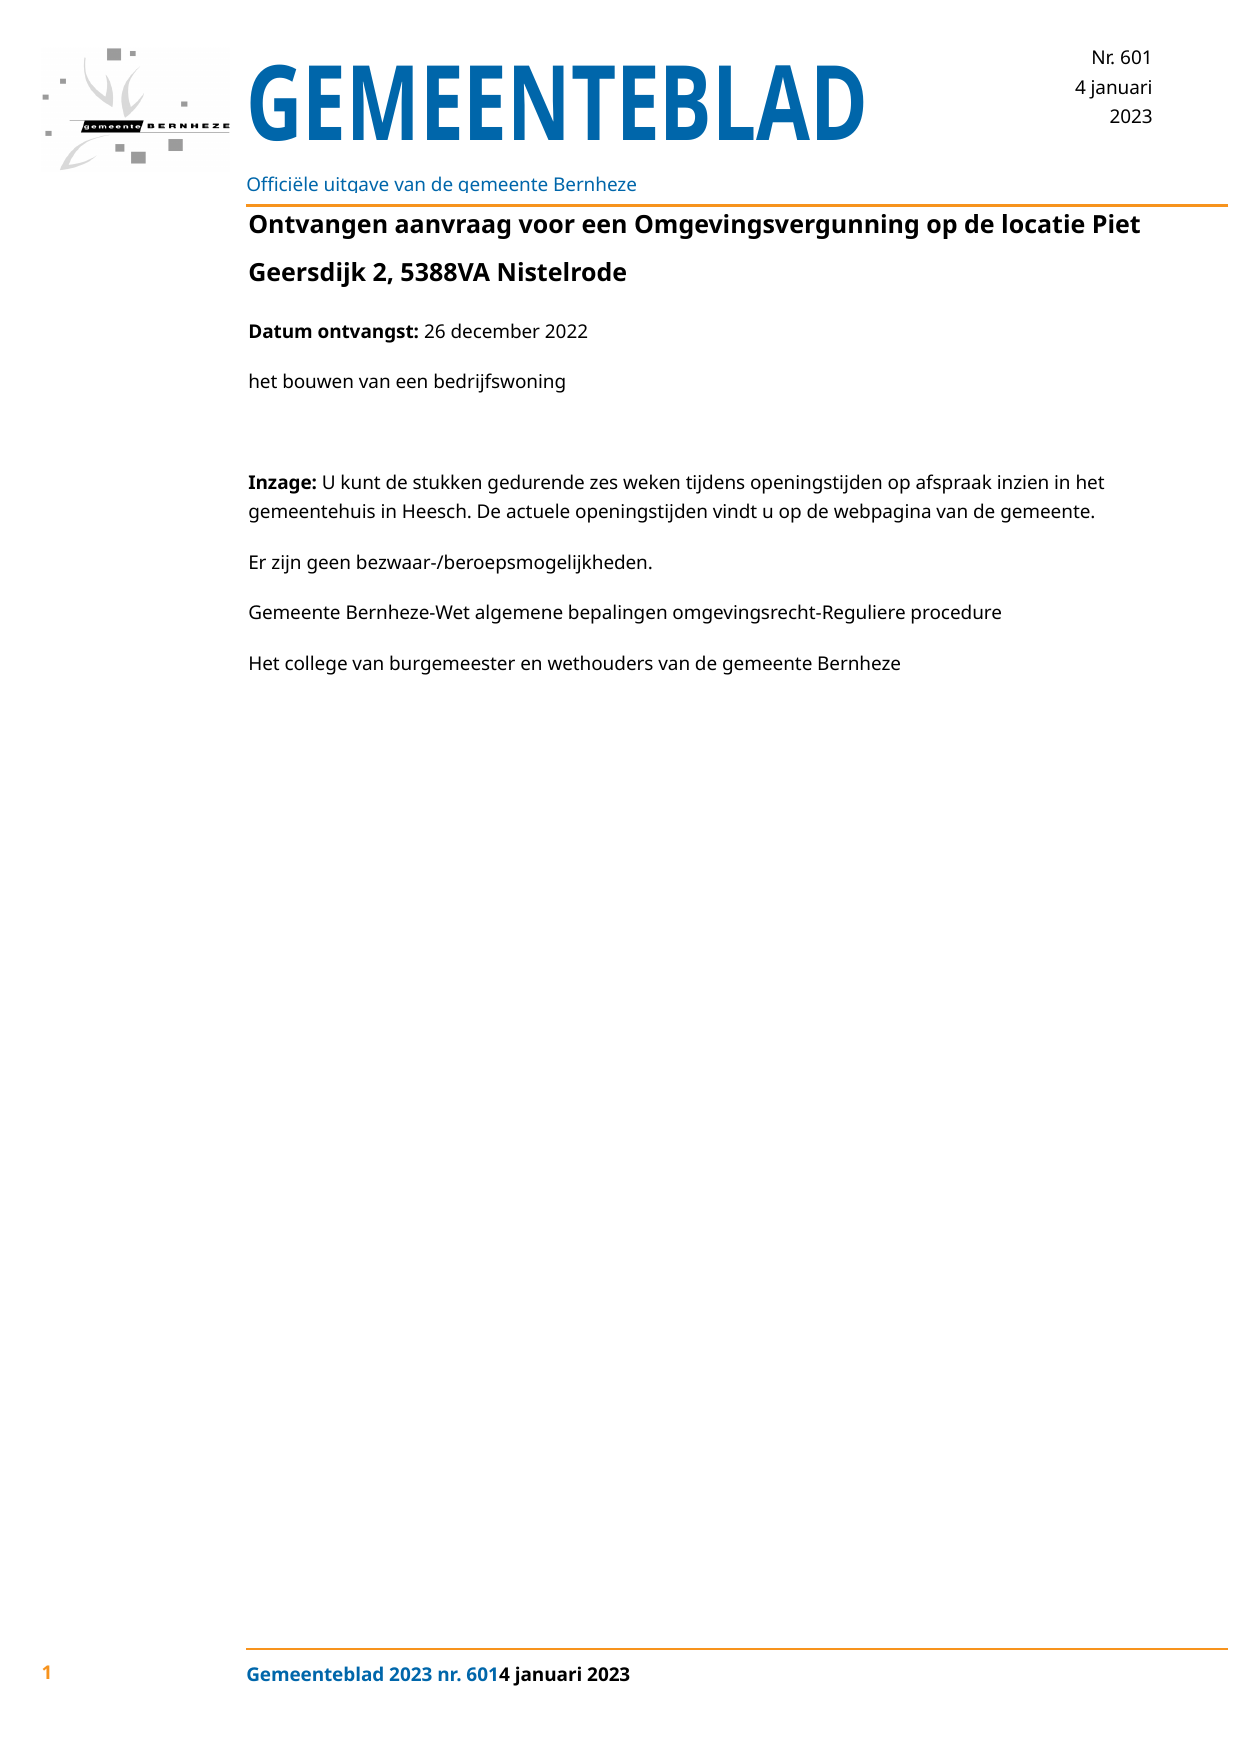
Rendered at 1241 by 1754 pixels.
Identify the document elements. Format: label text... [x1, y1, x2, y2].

text Inzage: U kunt de stukken gedurende zes weken tijdens openingstijden op afspraak inzien in het gemeentehuis in Heesch. De actuele openingstijden vindt u op de webpagina van de gemeente. [248, 469, 1152, 524]
text Het college van burgemeester en wethouders van de gemeente Bernheze [248, 650, 1152, 676]
text Er zijn geen bezwaar-/beroepsmogelijkheden. [248, 549, 1152, 575]
text Datum ontvangst: 26 december 2022 [248, 318, 1152, 344]
text Ontvangen aanvraag voor een Omgevingsvergunning op de locatie Piet Geersdijk 2, 5388VA Nistelrode [248, 207, 1152, 288]
picture [41, 47, 231, 172]
text Gemeente Bernheze-Wet algemene bepalingen omgevingsrecht-Reguliere procedure [248, 599, 1152, 625]
text het bouwen van een bedrijfswoning [248, 368, 1152, 394]
